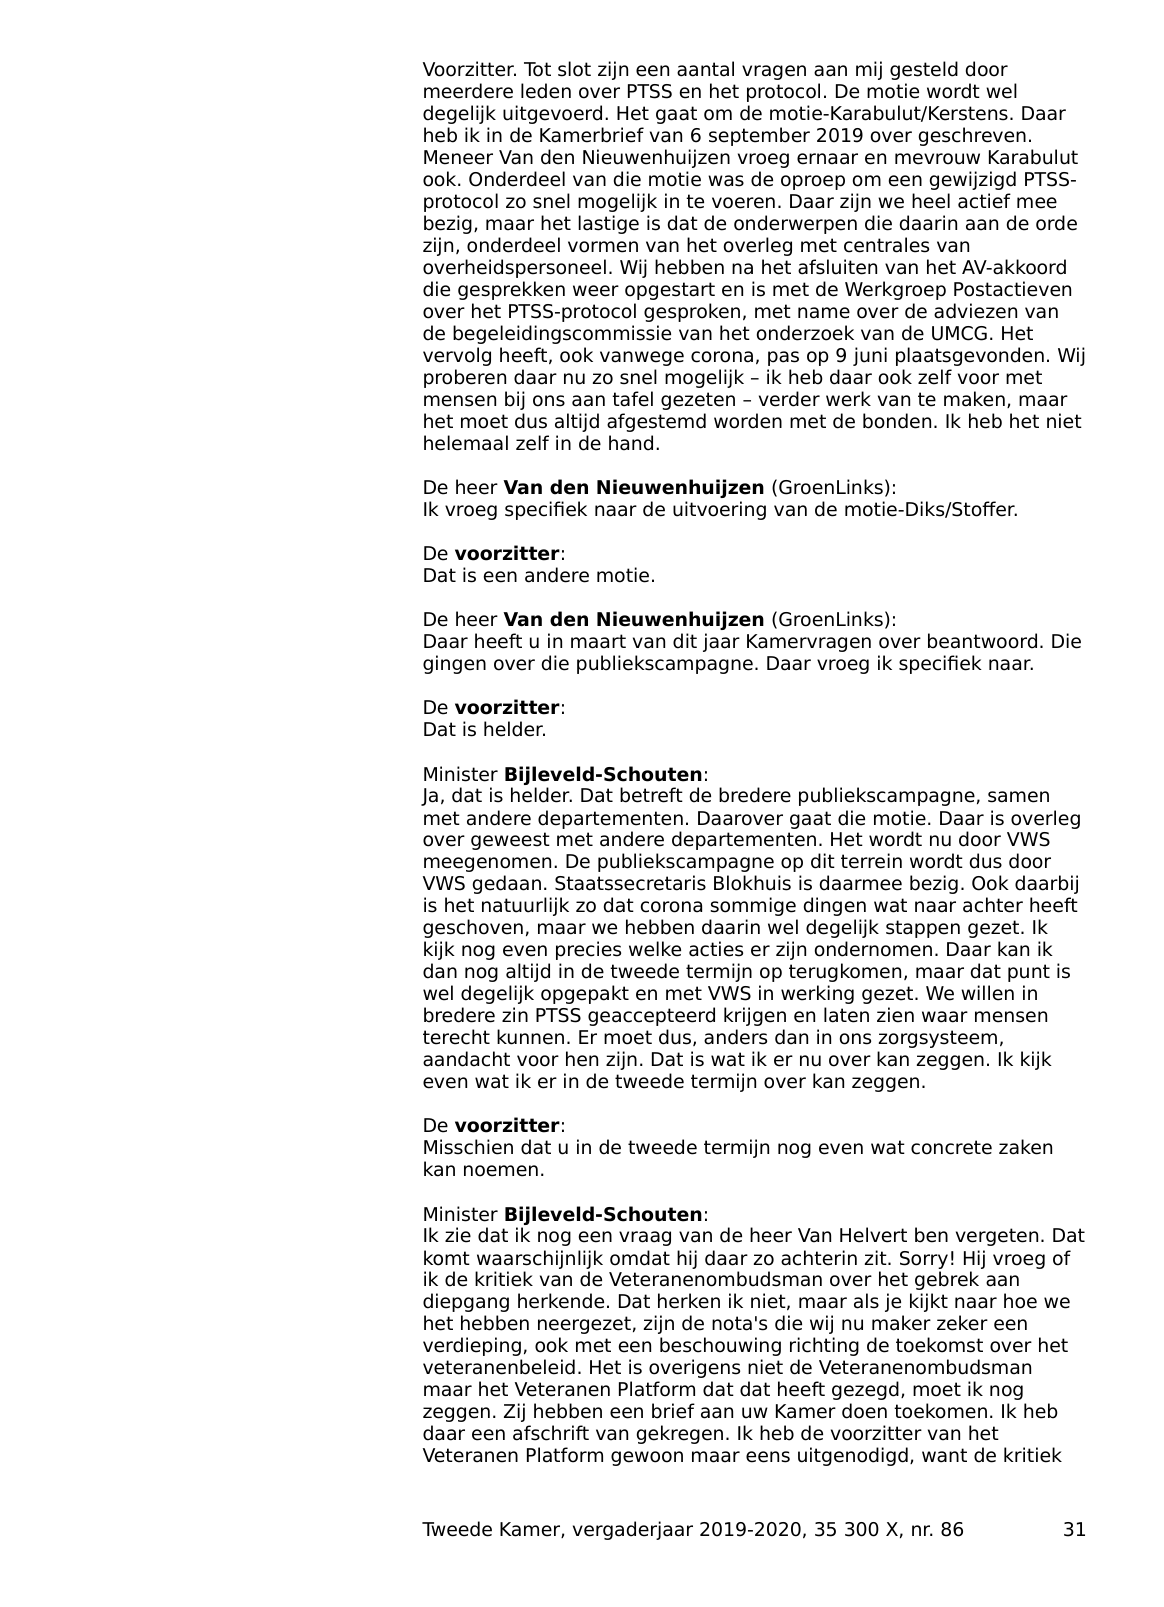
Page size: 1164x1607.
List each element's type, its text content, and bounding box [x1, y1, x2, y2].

text Ik zie dat ik nog een vraag van de heer Van Helvert ben vergeten. Dat komt waarschijnlijk omdat hij daar zo achterin zit. Sorry! Hij vroeg of ik de kritiek van de Veteranenombudsman over het gebrek aan diepgang herkende. Dat herken ik niet, maar als je kijkt naar hoe we het hebben neergezet, zijn de nota's die wij nu maker zeker een verdieping, ook met een beschouwing richting de toekomst over het veteranenbeleid. Het is overigens niet de Veteranenombudsman maar het Veteranen Platform dat dat heeft gezegd, moet ik nog zeggen. Zij hebben een brief aan uw Kamer doen toekomen. Ik heb daar een afschrift van gekregen. Ik heb de voorzitter van het Veteranen Platform gewoon maar eens uitgenodigd, want de kritiek [422, 1225, 1087, 1467]
text De heer Van den Nieuwenhuijzen (GroenLinks): [422, 477, 1087, 499]
text Minister Bijleveld-Schouten: [422, 763, 1087, 785]
text Voorzitter. Tot slot zijn een aantal vragen aan mij gesteld door meerdere leden over PTSS en het protocol. De motie wordt wel degelijk uitgevoerd. Het gaat om de motie-Karabulut/Kerstens. Daar heb ik in de Kamerbrief van 6 september 2019 over geschreven. Meneer Van den Nieuwenhuijzen vroeg ernaar en mevrouw Karabulut ook. Onderdeel van die motie was de oproep om een gewijzigd PTSS-protocol zo snel mogelijk in te voeren. Daar zijn we heel actief mee bezig, maar het lastige is dat de onderwerpen die daarin aan de orde zijn, onderdeel vormen van het overleg met centrales van overheidspersoneel. Wij hebben na het afsluiten van het AV-akkoord die gesprekken weer opgestart en is met de Werkgroep Postactieven over het PTSS-protocol gesproken, met name over de adviezen van de begeleidingscommissie van het onderzoek van de UMCG. Het vervolg heeft, ook vanwege corona, pas op 9 juni plaatsgevonden. Wij proberen daar nu zo snel mogelijk – ik heb daar ook zelf voor met mensen bij ons aan tafel gezeten – verder werk van te maken, maar het moet dus altijd afgestemd worden met de bonden. Ik heb het niet helemaal zelf in de hand. [422, 59, 1087, 455]
text Dat is een andere motie. [422, 565, 1087, 587]
text Ja, dat is helder. Dat betreft de bredere publiekscampagne, samen met andere departementen. Daarover gaat die motie. Daar is overleg over geweest met andere departementen. Het wordt nu door VWS meegenomen. De publiekscampagne op dit terrein wordt dus door VWS gedaan. Staatssecretaris Blokhuis is daarmee bezig. Ook daarbij is het natuurlijk zo dat corona sommige dingen wat naar achter heeft geschoven, maar we hebben daarin wel degelijk stappen gezet. Ik kijk nog even precies welke acties er zijn ondernomen. Daar kan ik dan nog altijd in de tweede termijn op terugkomen, maar dat punt is wel degelijk opgepakt en met VWS in werking gezet. We willen in bredere zin PTSS geaccepteerd krijgen en laten zien waar mensen terecht kunnen. Er moet dus, anders dan in ons zorgsysteem, aandacht voor hen zijn. Dat is wat ik er nu over kan zeggen. Ik kijk even wat ik er in de tweede termijn over kan zeggen. [422, 785, 1087, 1093]
text De voorzitter: [422, 1115, 1087, 1137]
text Misschien dat u in de tweede termijn nog even wat concrete zaken kan noemen. [422, 1137, 1087, 1181]
text Minister Bijleveld-Schouten: [422, 1203, 1087, 1225]
text Daar heeft u in maart van dit jaar Kamervragen over beantwoord. Die gingen over die publiekscampagne. Daar vroeg ik specifiek naar. [422, 631, 1087, 675]
text De heer Van den Nieuwenhuijzen (GroenLinks): [422, 609, 1087, 631]
text De voorzitter: [422, 543, 1087, 565]
text De voorzitter: [422, 697, 1087, 719]
text Dat is helder. [422, 719, 1087, 741]
text Ik vroeg specifiek naar de uitvoering van de motie-Diks/Stoffer. [422, 499, 1087, 521]
